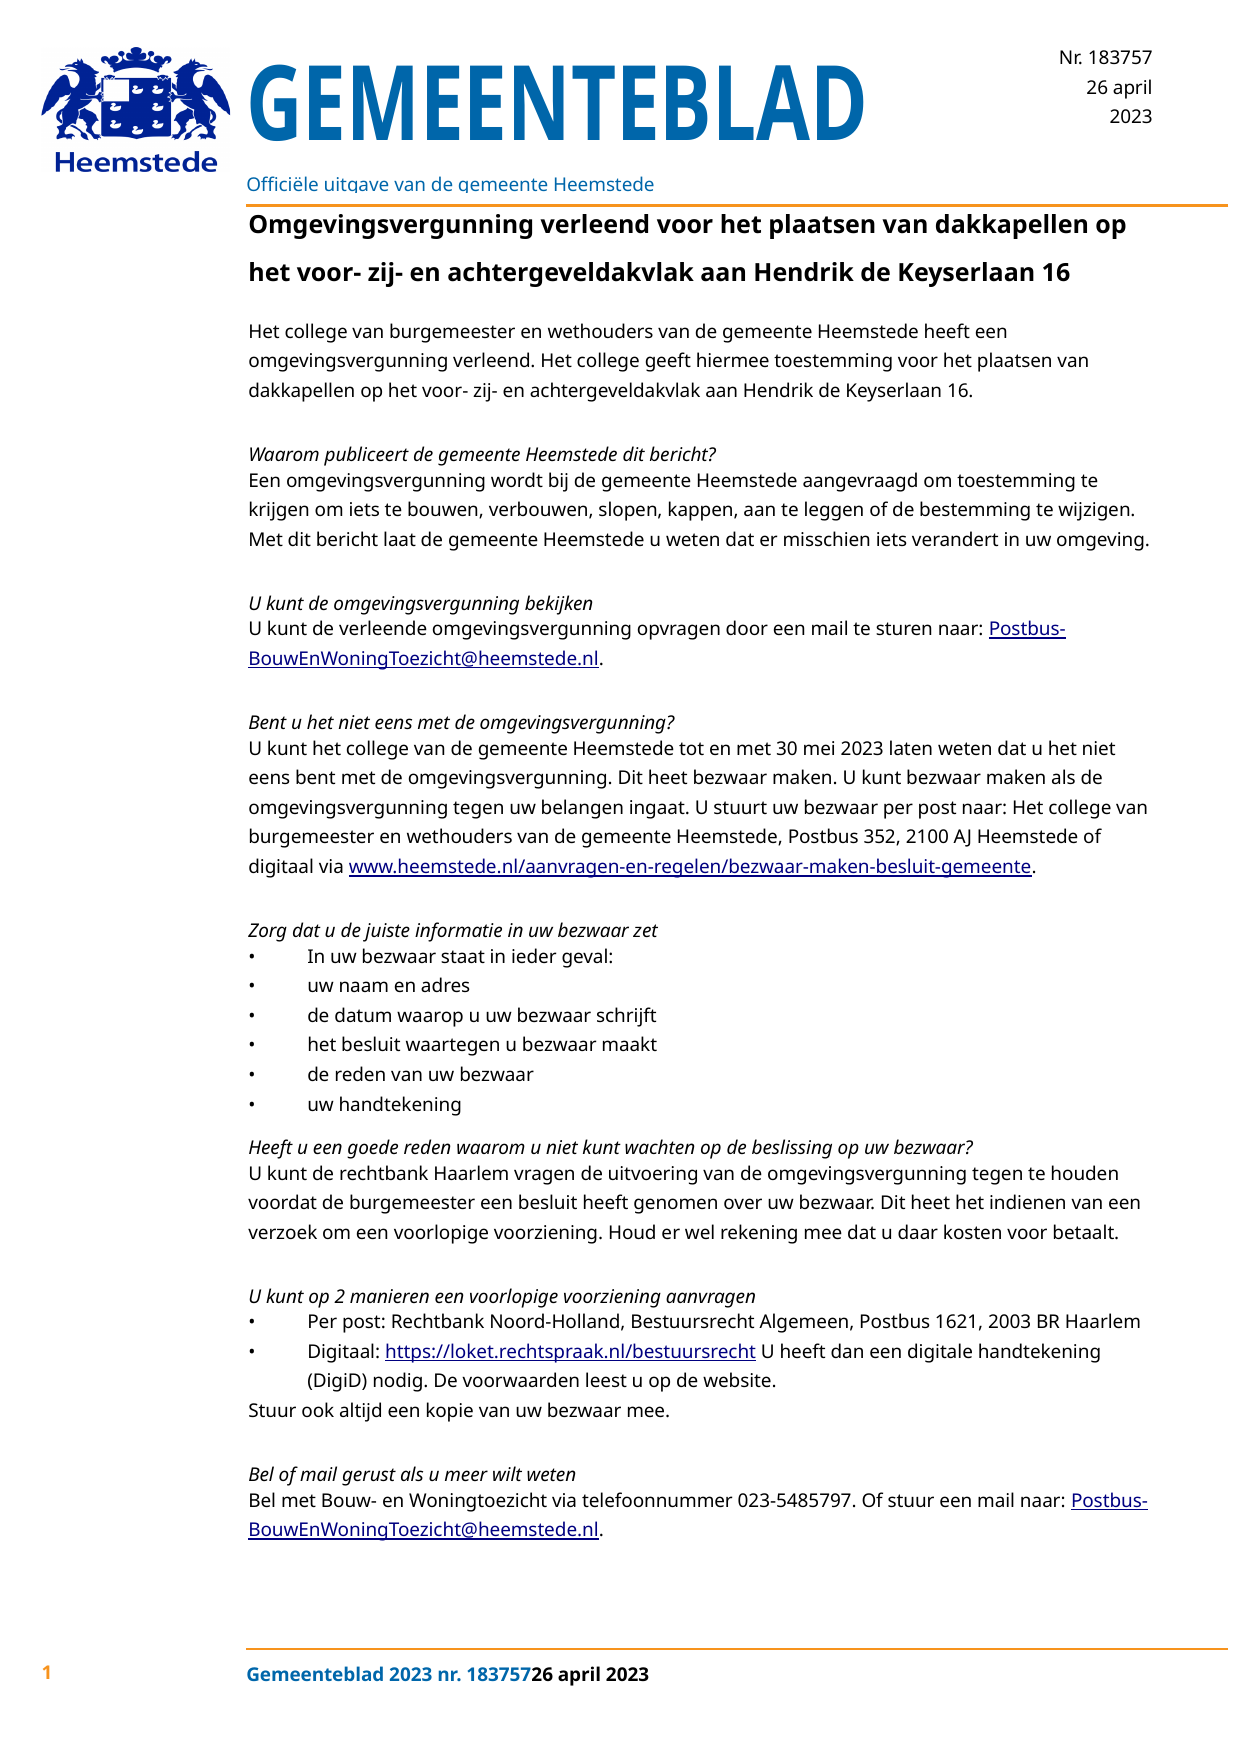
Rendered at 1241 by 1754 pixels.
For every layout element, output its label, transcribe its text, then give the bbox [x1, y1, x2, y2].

text Bel met Bouw- en Woningtoezicht via telefoonnummer 023-5485797. Of stuur een mail naar: Postbus-BouwEnWoningToezicht@heemstede.nl. [248, 1487, 1152, 1542]
text U kunt op 2 manieren een voorlopige voorziening aanvragen [248, 1283, 1152, 1308]
text Waarom publiceert de gemeente Heemstede dit bericht? [248, 441, 1152, 467]
text Zorg dat u de juiste informatie in uw bezwaar zet [248, 917, 1152, 943]
text Een omgevingsvergunning wordt bij de gemeente Heemstede aangevraagd om toestemming te krijgen om iets te bouwen, verbouwen, slopen, kappen, aan te leggen of de bestemming te wijzigen. Met dit bericht laat de gemeente Heemstede u weten dat er misschien iets verandert in uw omgeving. [248, 467, 1152, 552]
text U kunt de omgevingsvergunning bekijken [248, 590, 1152, 616]
text Het college van burgemeester en wethouders van de gemeente Heemstede heeft een omgevingsvergunning verleend. Het college geeft hiermee toestemming voor het plaatsen van dakkapellen op het voor- zij- en achtergeveldakvlak aan Hendrik de Keyserlaan 16. [248, 318, 1152, 403]
list de datum waarop u uw bezwaar schrijft [248, 1002, 1152, 1028]
list uw handtekening [248, 1091, 1152, 1117]
list de reden van uw bezwaar [248, 1061, 1152, 1087]
text U kunt de verleende omgevingsvergunning opvragen door een mail te sturen naar: Postbus-BouwEnWoningToezicht@heemstede.nl. [248, 616, 1152, 671]
text U kunt het college van de gemeente Heemstede tot en met 30 mei 2023 laten weten dat u het niet eens bent met de omgevingsvergunning. Dit heet bezwaar maken. U kunt bezwaar maken als de omgevingsvergunning tegen uw belangen ingaat. U stuurt uw bezwaar per post naar: Het college van burgemeester en wethouders van de gemeente Heemstede, Postbus 352, 2100 AJ Heemstede of digitaal via www.heemstede.nl/aanvragen-en-regelen/bezwaar-maken-besluit-gemeente. [248, 735, 1152, 879]
list Digitaal: https://loket.rechtspraak.nl/bestuursrecht U heeft dan een digitale handtekening (DigiD) nodig. De voorwaarden leest u op de website. [248, 1338, 1152, 1393]
picture [41, 47, 231, 172]
text Omgevingsvergunning verleend voor het plaatsen van dakkapellen op het voor- zij- en achtergeveldakvlak aan Hendrik de Keyserlaan 16 [248, 207, 1152, 288]
list het besluit waartegen u bezwaar maakt [248, 1032, 1152, 1057]
text U kunt de rechtbank Haarlem vragen de uitvoering van de omgevingsvergunning tegen te houden voordat de burgemeester een besluit heeft genomen over uw bezwaar. Dit heet het indienen van een verzoek om een voorlopige voorziening. Houd er wel rekening mee dat u daar kosten voor betaalt. [248, 1160, 1152, 1244]
text Heeft u een goede reden waarom u niet kunt wachten op de beslissing op uw bezwaar? [248, 1134, 1152, 1160]
list uw naam en adres [248, 972, 1152, 998]
list Per post: Rechtbank Noord-Holland, Bestuursrecht Algemeen, Postbus 1621, 2003 BR Haarlem [248, 1308, 1152, 1334]
list In uw bezwaar staat in ieder geval: [248, 943, 1152, 969]
text Bent u het niet eens met de omgevingsvergunning? [248, 709, 1152, 735]
text Bel of mail gerust als u meer wilt weten [248, 1461, 1152, 1487]
text Stuur ook altijd een kopie van uw bezwaar mee. [248, 1397, 1152, 1423]
